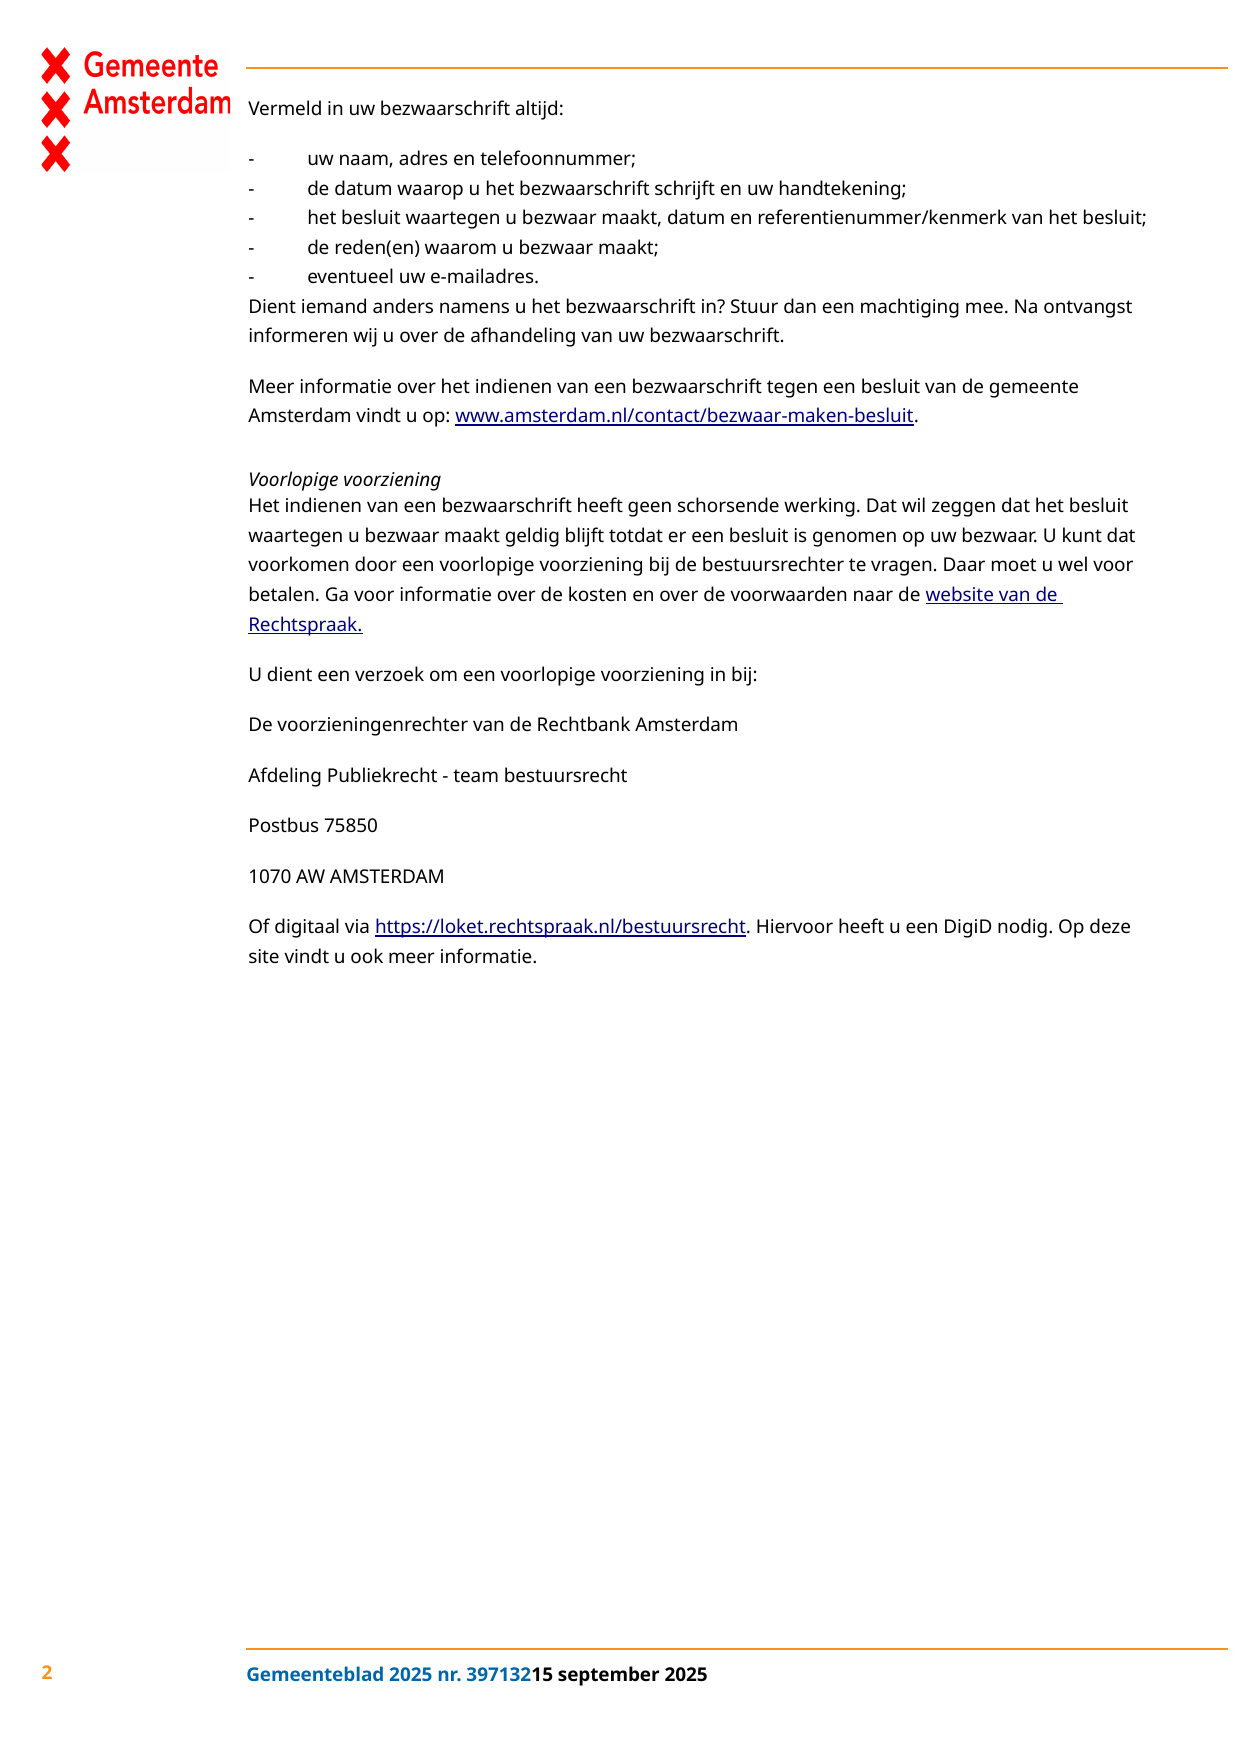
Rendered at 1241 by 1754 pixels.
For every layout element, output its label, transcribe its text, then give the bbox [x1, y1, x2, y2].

text 1070 AW AMSTERDAM [248, 863, 1152, 888]
list de reden(en) waarom u bezwaar maakt; [248, 234, 1152, 260]
text U dient een verzoek om een voorlopige voorziening in bij: [248, 661, 1152, 687]
text Afdeling Publiekrecht - team bestuursrecht [248, 762, 1152, 788]
list uw naam, adres en telefoonnummer; [248, 145, 1152, 171]
text Meer informatie over het indienen van een bezwaarschrift tegen een besluit van de gemeente Amsterdam vindt u op: www.amsterdam.nl/contact/bezwaar-maken-besluit. [248, 373, 1152, 428]
text Vermeld in uw bezwaarschrift altijd: [248, 95, 1152, 121]
list eventueel uw e-mailadres. [248, 263, 1152, 289]
text Het indienen van een bezwaarschrift heeft geen schorsende werking. Dat wil zeggen dat het besluit waartegen u bezwaar maakt geldig blijft totdat er een besluit is genomen op uw bezwaar. U kunt dat voorkomen door een voorlopige voorziening bij de bestuursrechter te vragen. Daar moet u wel voor betalen. Ga voor informatie over de kosten en over de voorwaarden naar de website van de Rechtspraak. [248, 492, 1152, 636]
text Voorlopige voorziening [248, 467, 1152, 492]
list het besluit waartegen u bezwaar maakt, datum en referentienummer/kenmerk van het besluit; [248, 204, 1152, 230]
text Postbus 75850 [248, 812, 1152, 838]
text Of digitaal via https://loket.rechtspraak.nl/bestuursrecht. Hiervoor heeft u een DigiD nodig. Op deze site vindt u ook meer informatie. [248, 913, 1152, 968]
picture [41, 47, 231, 172]
list de datum waarop u het bezwaarschrift schrijft en uw handtekening; [248, 175, 1152, 201]
text Dient iemand anders namens u het bezwaarschrift in? Stuur dan een machtiging mee. Na ontvangst informeren wij u over de afhandeling van uw bezwaarschrift. [248, 293, 1152, 348]
text De voorzieningenrechter van de Rechtbank Amsterdam [248, 712, 1152, 737]
